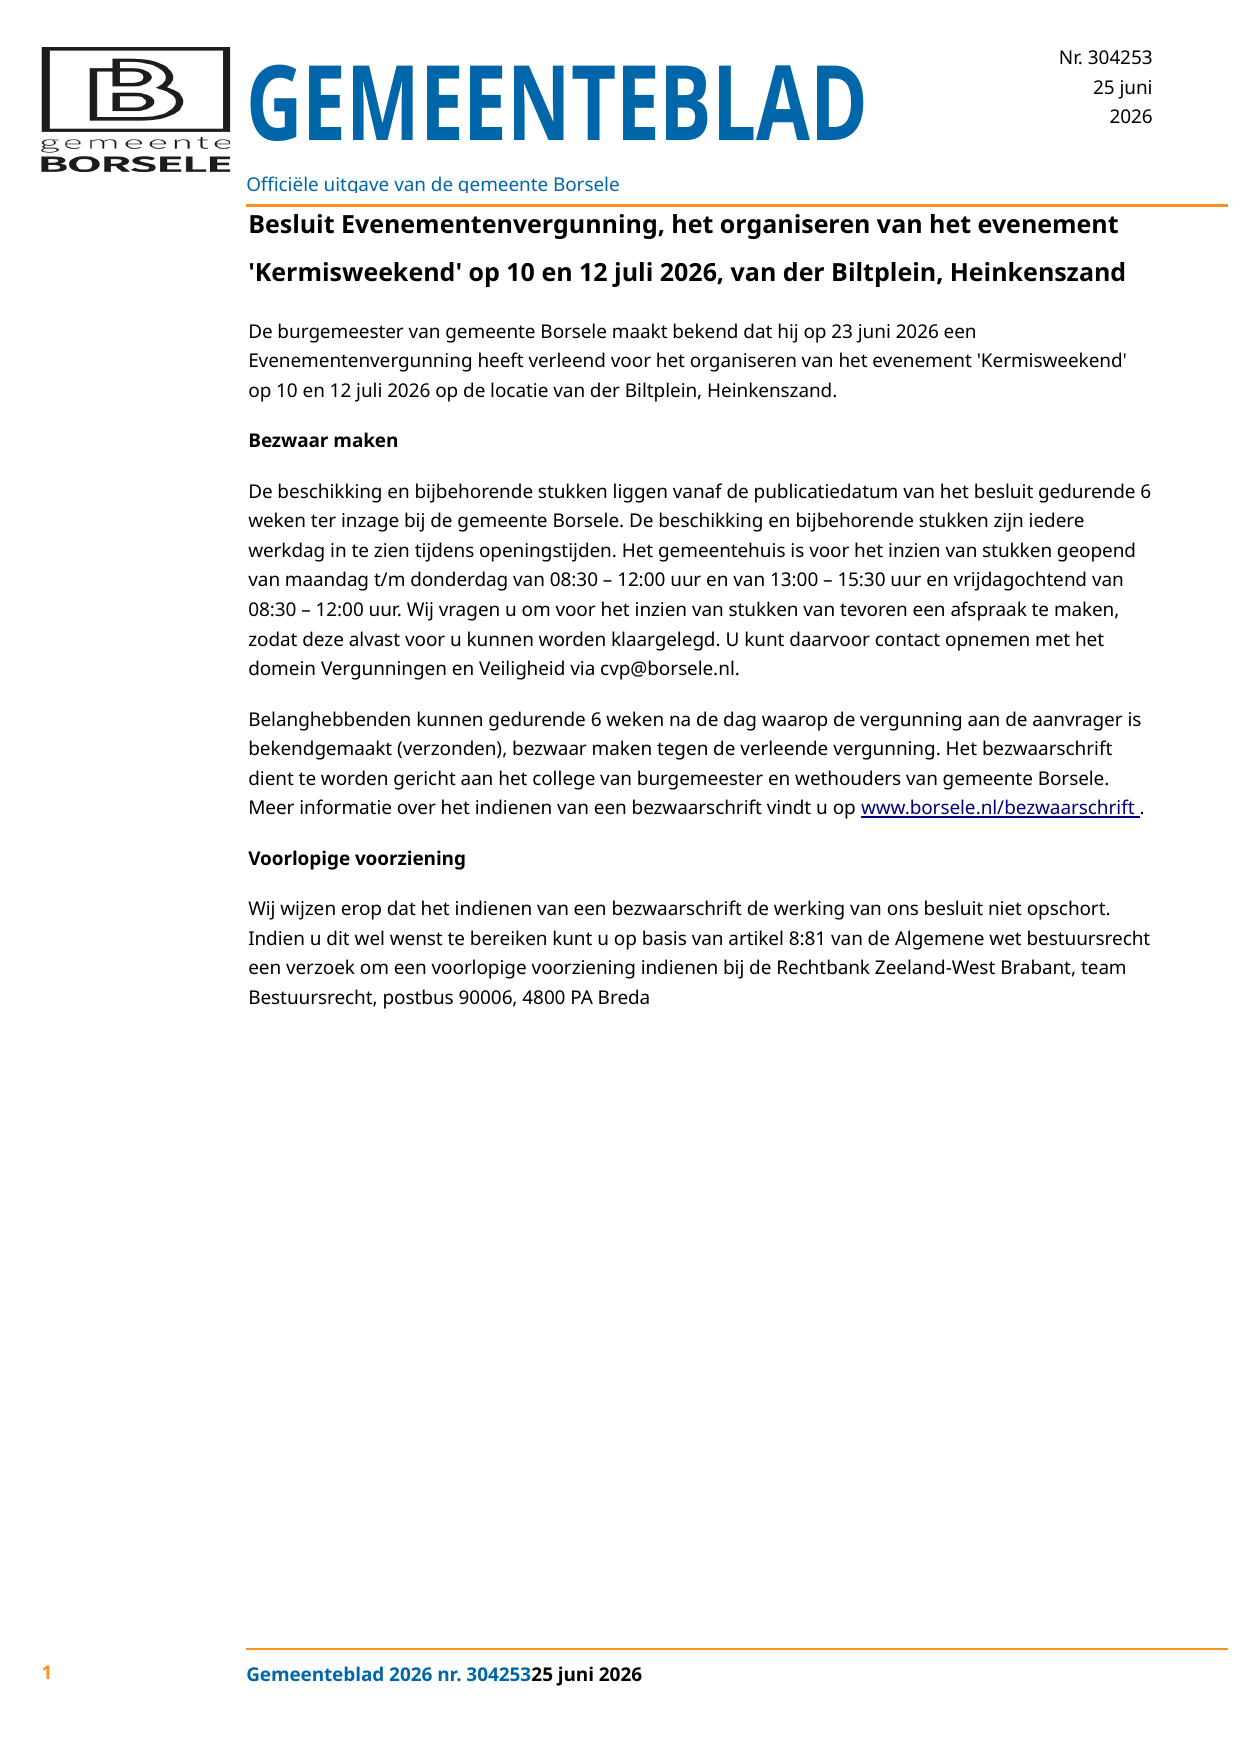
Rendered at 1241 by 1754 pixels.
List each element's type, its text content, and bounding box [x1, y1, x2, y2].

text Bezwaar maken [248, 427, 1152, 453]
picture [41, 47, 231, 172]
text De burgemeester van gemeente Borsele maakt bekend dat hij op 23 juni 2026 een Evenementenvergunning heeft verleend voor het organiseren van het evenement 'Kermisweekend' op 10 en 12 juli 2026 op de locatie van der Biltplein, Heinkenszand. [248, 318, 1152, 403]
text De beschikking en bijbehorende stukken liggen vanaf de publicatiedatum van het besluit gedurende 6 weken ter inzage bij de gemeente Borsele. De beschikking en bijbehorende stukken zijn iedere werkdag in te zien tijdens openingstijden. Het gemeentehuis is voor het inzien van stukken geopend van maandag t/m donderdag van 08:30 – 12:00 uur en van 13:00 – 15:30 uur en vrijdagochtend van 08:30 – 12:00 uur. Wij vragen u om voor het inzien van stukken van tevoren een afspraak te maken, zodat deze alvast voor u kunnen worden klaargelegd. U kunt daarvoor contact opnemen met het domein Vergunningen en Veiligheid via cvp@borsele.nl. [248, 478, 1152, 681]
text Voorlopige voorziening [248, 845, 1152, 871]
text Besluit Evenementenvergunning, het organiseren van het evenement 'Kermisweekend' op 10 en 12 juli 2026, van der Biltplein, Heinkenszand [248, 207, 1152, 288]
text Belanghebbenden kunnen gedurende 6 weken na de dag waarop de vergunning aan de aanvrager is bekendgemaakt (verzonden), bezwaar maken tegen de verleende vergunning. Het bezwaarschrift dient te worden gericht aan het college van burgemeester en wethouders van gemeente Borsele. Meer informatie over het indienen van een bezwaarschrift vindt u op www.borsele.nl/bezwaarschrift . [248, 706, 1152, 820]
text Wij wijzen erop dat het indienen van een bezwaarschrift de werking van ons besluit niet opschort. Indien u dit wel wenst te bereiken kunt u op basis van artikel 8:81 van de Algemene wet bestuursrecht een verzoek om een voorlopige voorziening indienen bij de Rechtbank Zeeland-West Brabant, team Bestuursrecht, postbus 90006, 4800 PA Breda [248, 895, 1152, 1010]
